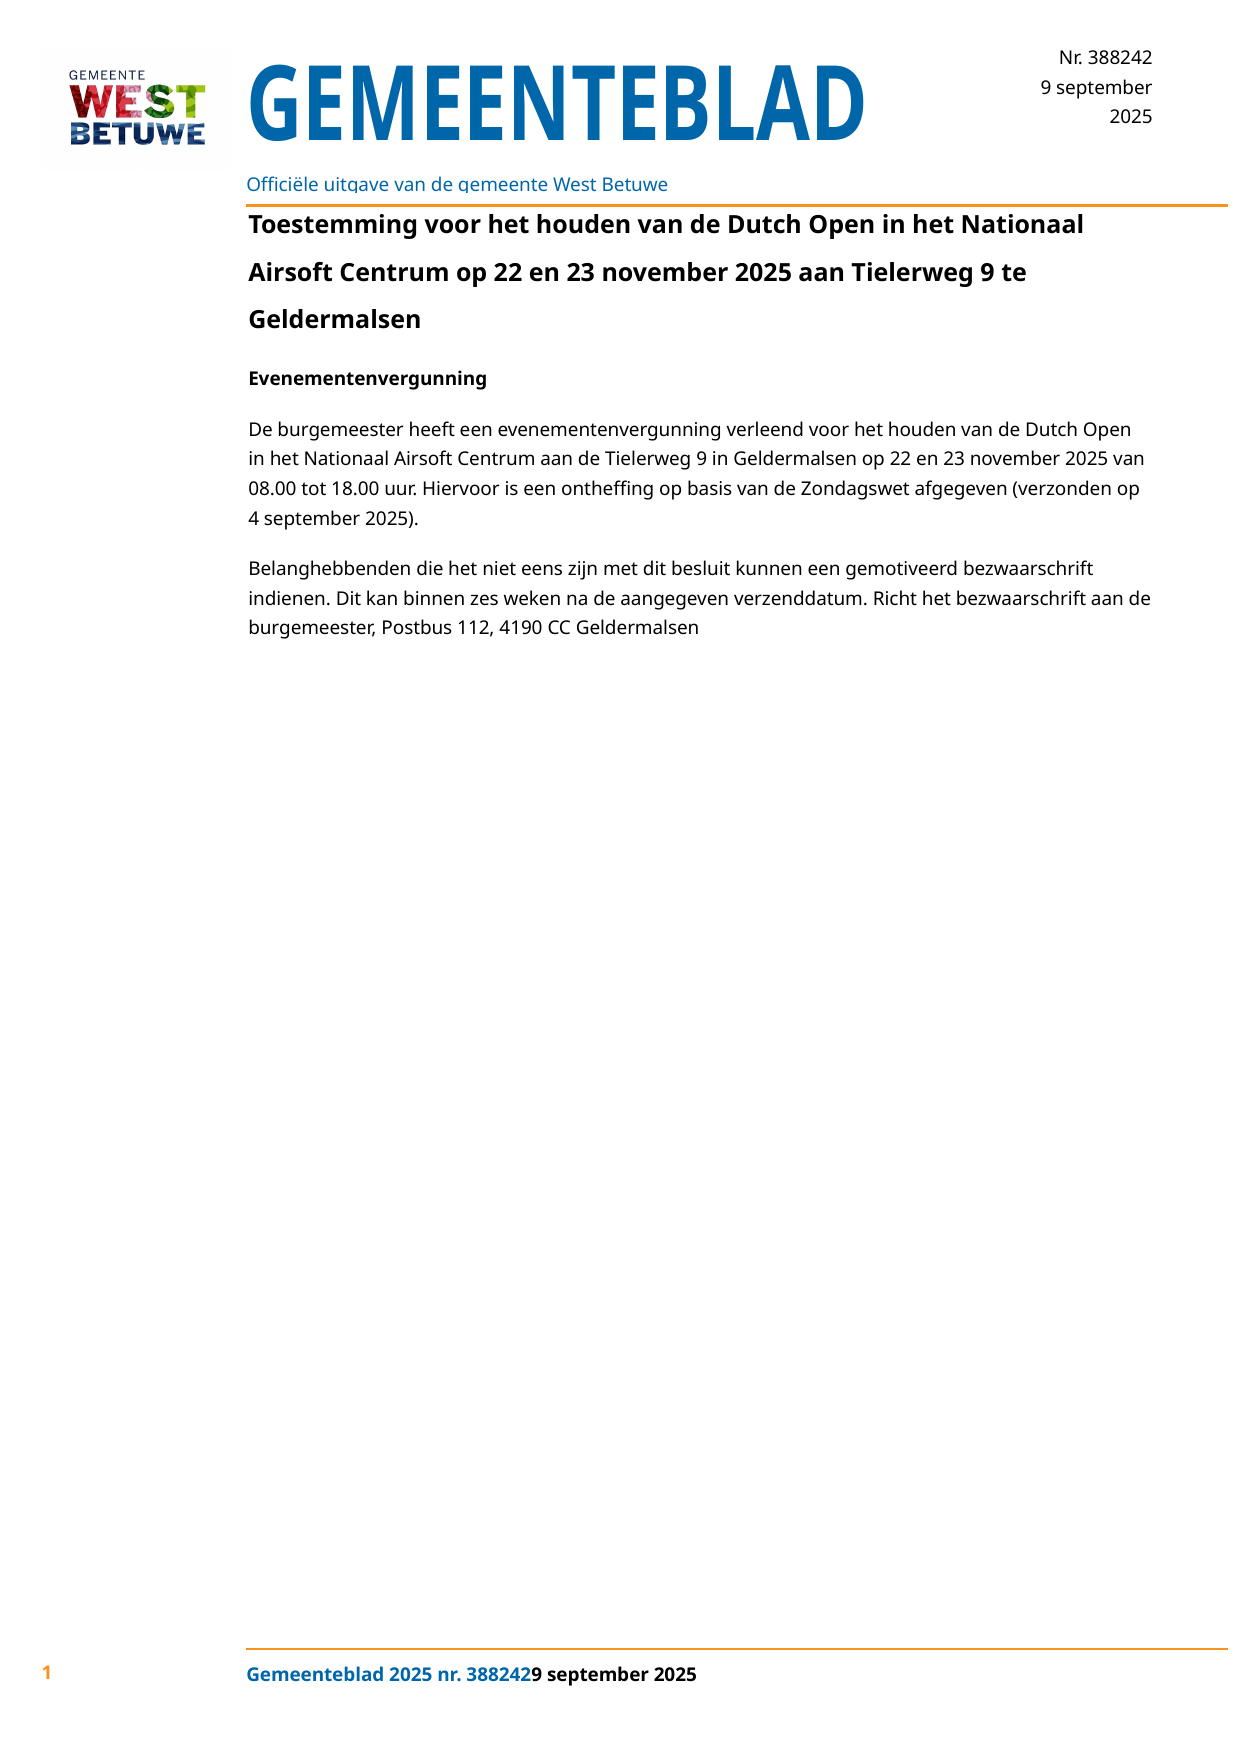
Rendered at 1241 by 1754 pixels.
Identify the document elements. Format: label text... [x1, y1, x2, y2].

text Evenementenvergunning [248, 366, 1152, 391]
text Toestemming voor het houden van de Dutch Open in het Nationaal Airsoft Centrum op 22 en 23 november 2025 aan Tielerweg 9 te Geldermalsen [248, 207, 1152, 336]
text De burgemeester heeft een evenementenvergunning verleend voor het houden van de Dutch Open in het Nationaal Airsoft Centrum aan de Tielerweg 9 in Geldermalsen op 22 en 23 november 2025 van 08.00 tot 18.00 uur. Hiervoor is een ontheffing op basis van de Zondagswet afgegeven (verzonden op 4 september 2025). [248, 416, 1152, 530]
picture [41, 47, 231, 172]
text Belanghebbenden die het niet eens zijn met dit besluit kunnen een gemotiveerd bezwaarschrift indienen. Dit kan binnen zes weken na de aangegeven verzenddatum. Richt het bezwaarschrift aan de burgemeester, Postbus 112, 4190 CC Geldermalsen [248, 555, 1152, 640]
